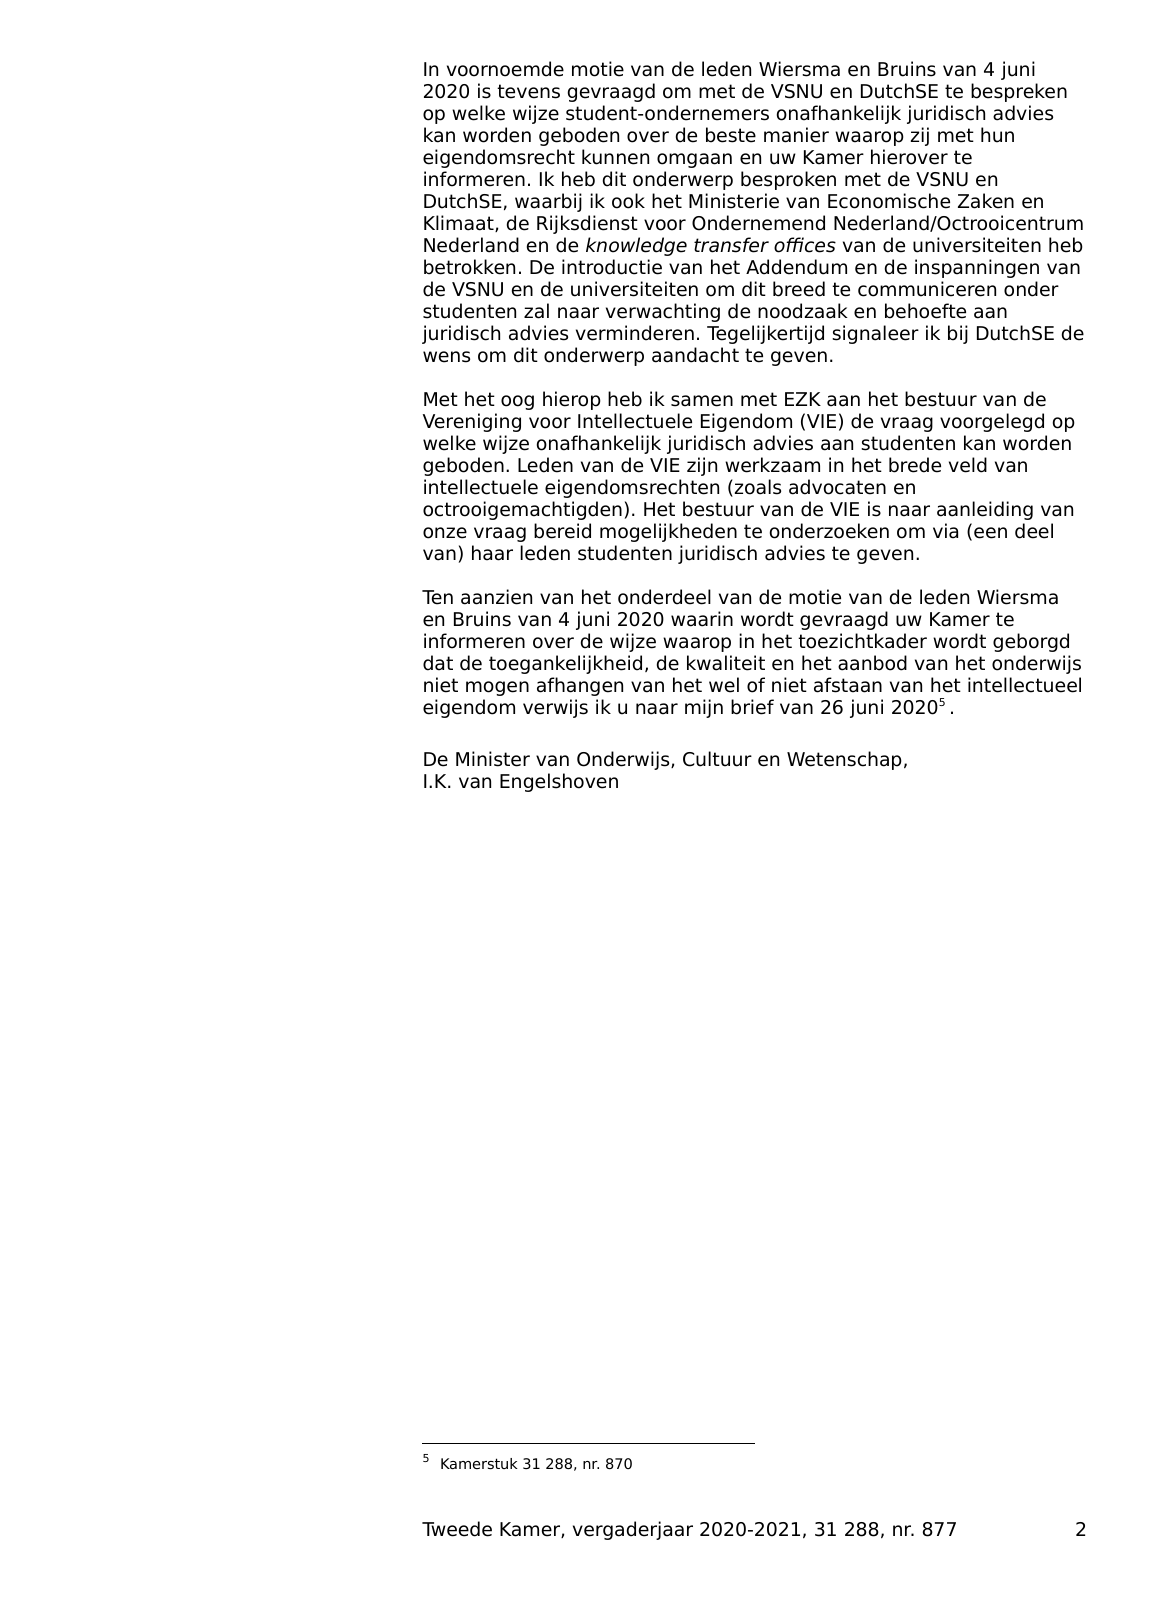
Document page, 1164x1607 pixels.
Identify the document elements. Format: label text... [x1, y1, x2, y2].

text Ten aanzien van het onderdeel van de motie van de leden Wiersma en Bruins van 4 juni 2020 waarin wordt gevraagd uw Kamer te informeren over de wijze waarop in het toezichtkader wordt geborgd dat de toegankelijkheid, de kwaliteit en het aanbod van het onderwijs niet mogen afhangen van het wel of niet afstaan van het intellectueel eigendom verwijs ik u naar mijn brief van 26 juni 2020. [422, 587, 1087, 719]
text Met het oog hierop heb ik samen met EZK aan het bestuur van de Vereniging voor Intellectuele Eigendom (VIE) de vraag voorgelegd op welke wijze onafhankelijk juridisch advies aan studenten kan worden geboden. Leden van de VIE zijn werkzaam in het brede veld van intellectuele eigendomsrechten (zoals advocaten en octrooigemachtigden). Het bestuur van de VIE is naar aanleiding van onze vraag bereid mogelijkheden te onderzoeken om via (een deel van) haar leden studenten juridisch advies te geven. [422, 389, 1087, 565]
text In voornoemde motie van de leden Wiersma en Bruins van 4 juni 2020 is tevens gevraagd om met de VSNU en DutchSE te bespreken op welke wijze student-ondernemers onafhankelijk juridisch advies kan worden geboden over de beste manier waarop zij met hun eigendomsrecht kunnen omgaan en uw Kamer hierover te informeren. Ik heb dit onderwerp besproken met de VSNU en DutchSE, waarbij ik ook het Ministerie van Economische Zaken en Klimaat, de Rijksdienst voor Ondernemend Nederland/Octrooicentrum Nederland en de knowledge transfer offices van de universiteiten heb betrokken. De introductie van het Addendum en de inspanningen van de VSNU en de universiteiten om dit breed te communiceren onder studenten zal naar verwachting de noodzaak en behoefte aan juridisch advies verminderen. Tegelijkertijd signaleer ik bij DutchSE de wens om dit onderwerp aandacht te geven. [422, 59, 1087, 367]
text De Minister van Onderwijs, Cultuur en Wetenschap, I.K. van Engelshoven [422, 749, 1087, 793]
text Kamerstuk 31 288, nr. 870 [422, 1452, 1087, 1474]
